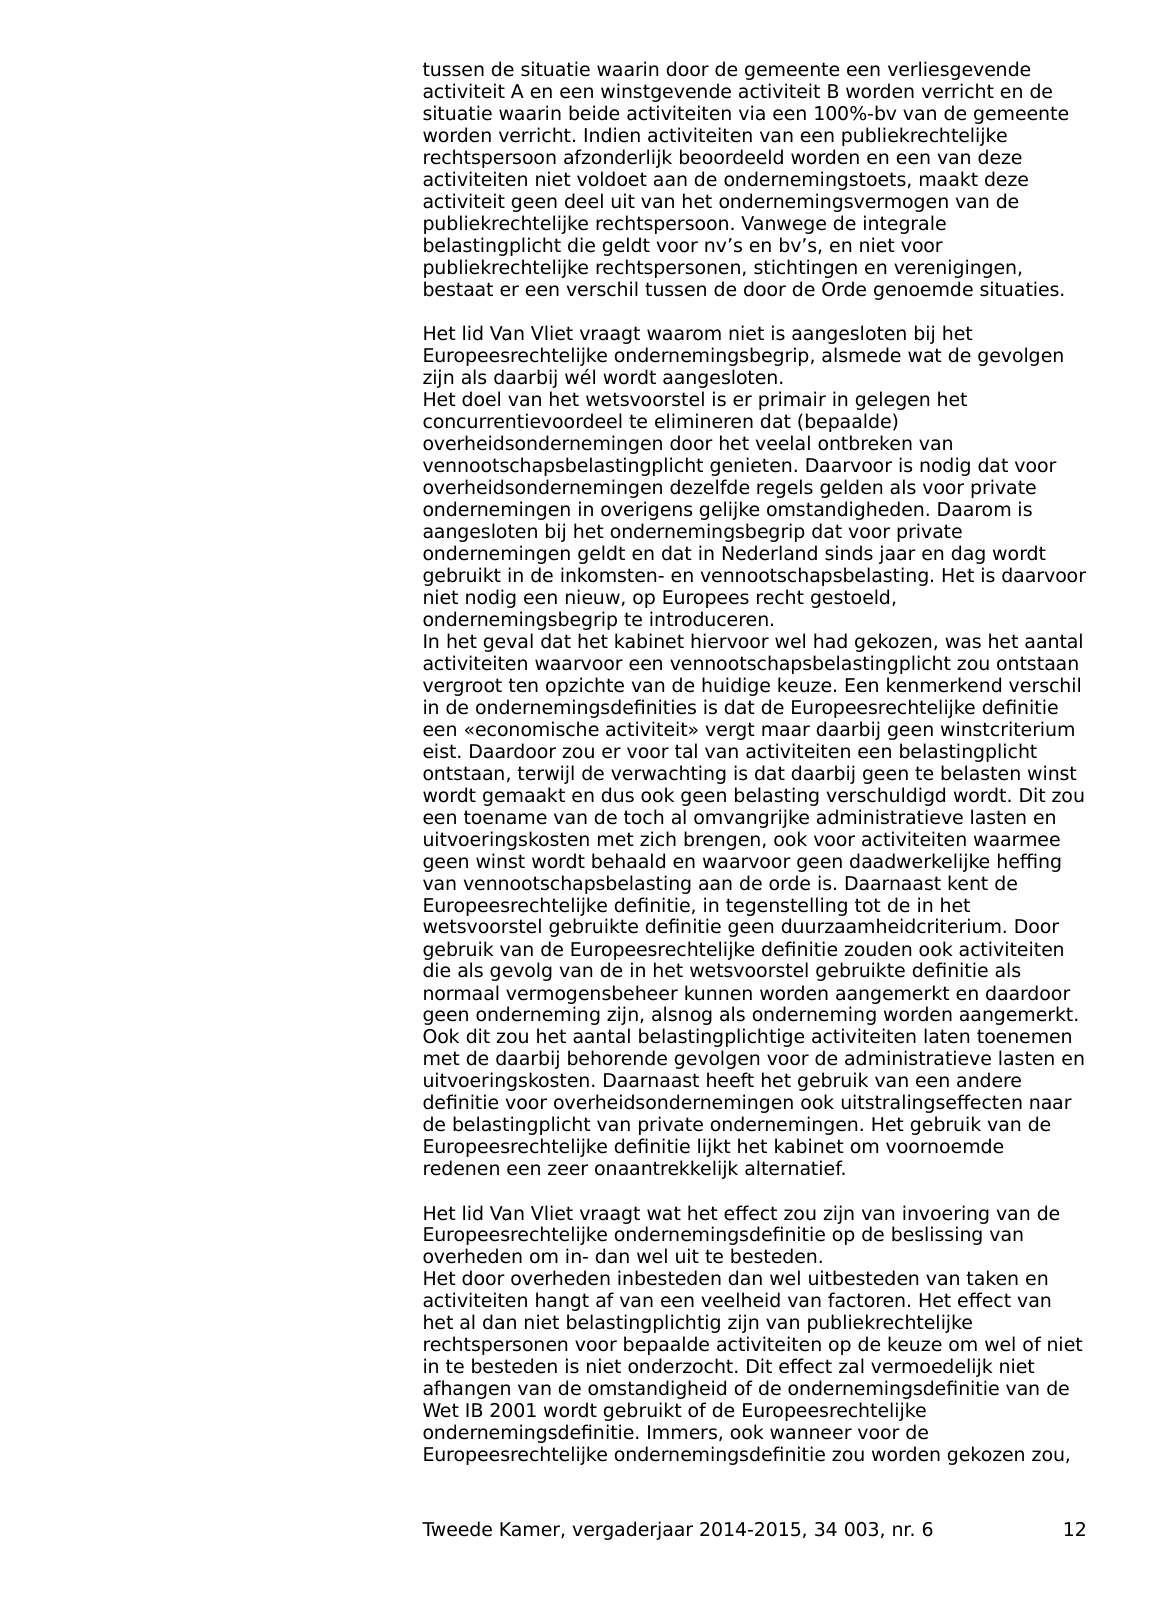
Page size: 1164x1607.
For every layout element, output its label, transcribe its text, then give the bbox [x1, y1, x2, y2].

text Het doel van het wetsvoorstel is er primair in gelegen het concurrentievoordeel te elimineren dat (bepaalde) overheidsondernemingen door het veelal ontbreken van vennootschapsbelastingplicht genieten. Daarvoor is nodig dat voor overheidsondernemingen dezelfde regels gelden als voor private ondernemingen in overigens gelijke omstandigheden. Daarom is aangesloten bij het ondernemingsbegrip dat voor private ondernemingen geldt en dat in Nederland sinds jaar en dag wordt gebruikt in de inkomsten- en vennootschapsbelasting. Het is daarvoor niet nodig een nieuw, op Europees recht gestoeld, ondernemingsbegrip te introduceren. [422, 389, 1087, 631]
text Het lid Van Vliet vraagt wat het effect zou zijn van invoering van de Europeesrechtelijke ondernemingsdefinitie op de beslissing van overheden om in- dan wel uit te besteden. [422, 1202, 1087, 1268]
text Het lid Van Vliet vraagt waarom niet is aangesloten bij het Europeesrechtelijke ondernemingsbegrip, alsmede wat de gevolgen zijn als daarbij wél wordt aangesloten. [422, 323, 1087, 389]
text In het geval dat het kabinet hiervoor wel had gekozen, was het aantal activiteiten waarvoor een vennootschapsbelastingplicht zou ontstaan vergroot ten opzichte van de huidige keuze. Een kenmerkend verschil in de ondernemingsdefinities is dat de Europeesrechtelijke definitie een «economische activiteit» vergt maar daarbij geen winstcriterium eist. Daardoor zou er voor tal van activiteiten een belastingplicht ontstaan, terwijl de verwachting is dat daarbij geen te belasten winst wordt gemaakt en dus ook geen belasting verschuldigd wordt. Dit zou een toename van de toch al omvangrijke administratieve lasten en uitvoeringskosten met zich brengen, ook voor activiteiten waarmee geen winst wordt behaald en waarvoor geen daadwerkelijke heffing van vennootschapsbelasting aan de orde is. Daarnaast kent de Europeesrechtelijke definitie, in tegenstelling tot de in het wetsvoorstel gebruikte definitie geen duurzaamheidcriterium. Door gebruik van de Europeesrechtelijke definitie zouden ook activiteiten die als gevolg van de in het wetsvoorstel gebruikte definitie als normaal vermogensbeheer kunnen worden aangemerkt en daardoor geen onderneming zijn, alsnog als onderneming worden aangemerkt. Ook dit zou het aantal belastingplichtige activiteiten laten toenemen met de daarbij behorende gevolgen voor de administratieve lasten en uitvoeringskosten. Daarnaast heeft het gebruik van een andere definitie voor overheidsondernemingen ook uitstralingseffecten naar de belastingplicht van private ondernemingen. Het gebruik van de Europeesrechtelijke definitie lijkt het kabinet om voornoemde redenen een zeer onaantrekkelijk alternatief. [422, 631, 1087, 1180]
text tussen de situatie waarin door de gemeente een verliesgevende activiteit A en een winstgevende activiteit B worden verricht en de situatie waarin beide activiteiten via een 100%-bv van de gemeente worden verricht. Indien activiteiten van een publiekrechtelijke rechtspersoon afzonderlijk beoordeeld worden en een van deze activiteiten niet voldoet aan de ondernemingstoets, maakt deze activiteit geen deel uit van het ondernemingsvermogen van de publiekrechtelijke rechtspersoon. Vanwege de integrale belastingplicht die geldt voor nv’s en bv’s, en niet voor publiekrechtelijke rechtspersonen, stichtingen en verenigingen, bestaat er een verschil tussen de door de Orde genoemde situaties. [422, 59, 1087, 301]
text Het door overheden inbesteden dan wel uitbesteden van taken en activiteiten hangt af van een veelheid van factoren. Het effect van het al dan niet belastingplichtig zijn van publiekrechtelijke rechtspersonen voor bepaalde activiteiten op de keuze om wel of niet in te besteden is niet onderzocht. Dit effect zal vermoedelijk niet afhangen van de omstandigheid of de ondernemingsdefinitie van de Wet IB 2001 wordt gebruikt of de Europeesrechtelijke ondernemingsdefinitie. Immers, ook wanneer voor de Europeesrechtelijke ondernemingsdefinitie zou worden gekozen zou, [422, 1268, 1087, 1466]
